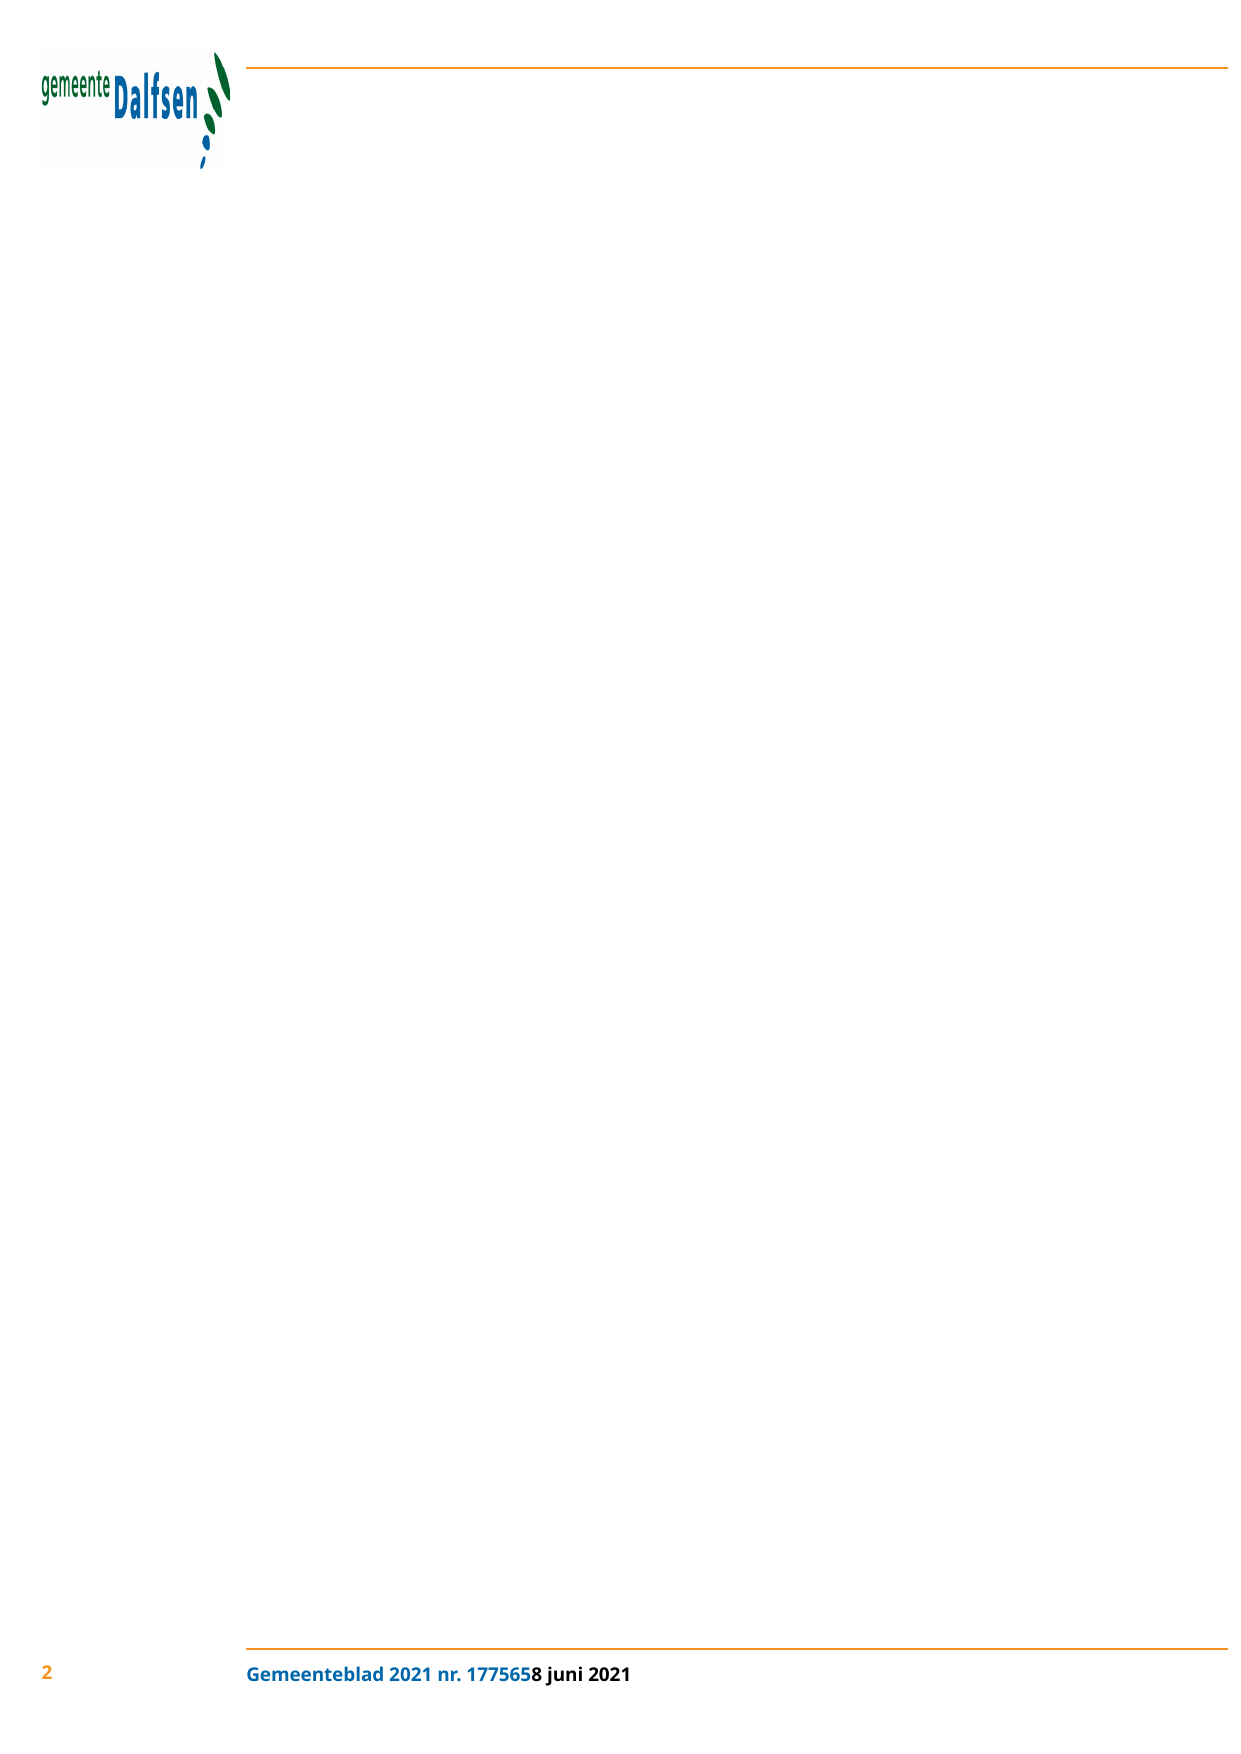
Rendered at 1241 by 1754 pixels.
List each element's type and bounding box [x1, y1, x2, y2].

picture [41, 47, 231, 172]
